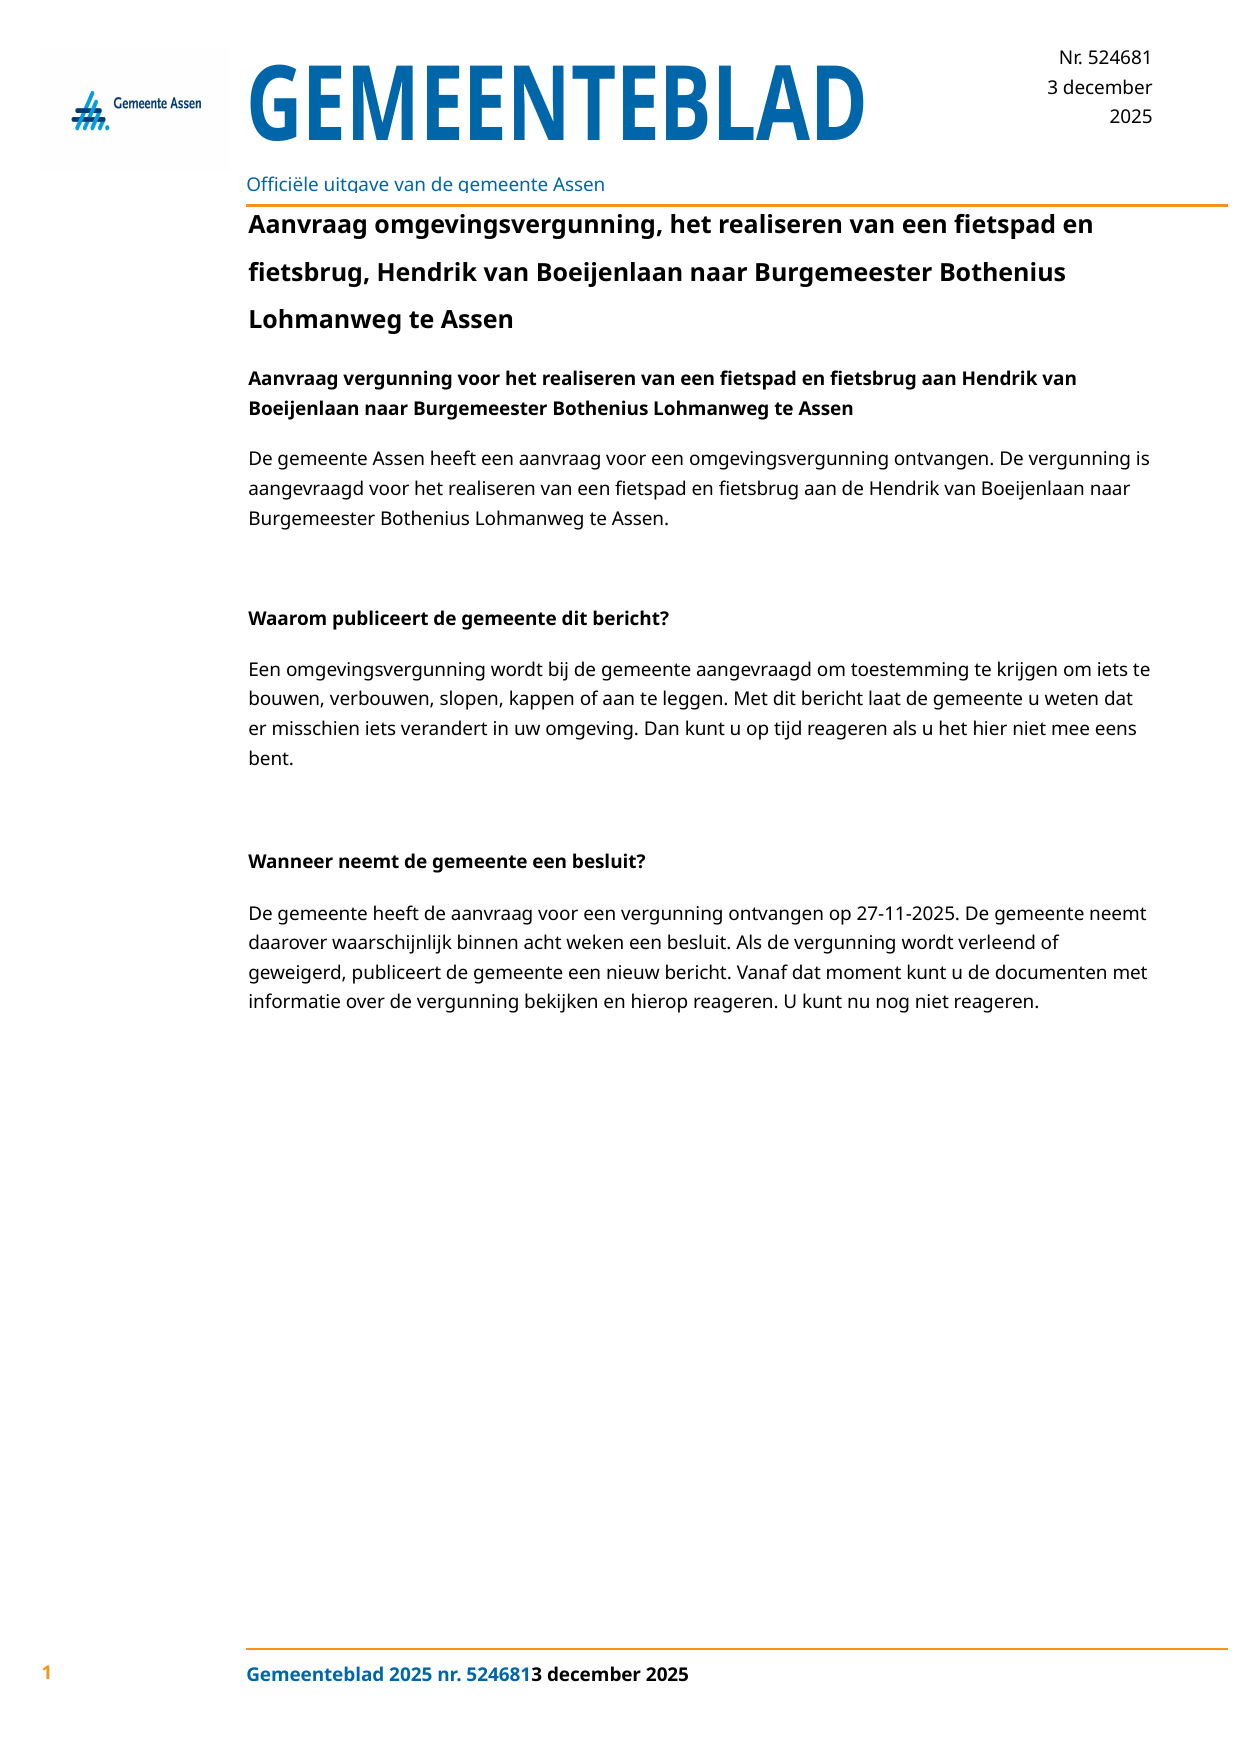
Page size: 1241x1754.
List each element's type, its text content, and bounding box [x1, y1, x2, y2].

text ﻿Wanneer neemt de gemeente een besluit? [248, 846, 1152, 875]
picture [41, 47, 231, 172]
text Waarom publiceert de gemeente dit bericht? [248, 606, 1152, 631]
text De gemeente heeft de aanvraag voor een vergunning ontvangen op 27-11-2025. De gemeente neemt daarover waarschijnlijk binnen acht weken een besluit. Als de vergunning wordt verleend of geweigerd, publiceert de gemeente een nieuw bericht. Vanaf dat moment kunt u de documenten met informatie over de vergunning bekijken en hierop reageren. U kunt nu nog niet reageren. [248, 900, 1152, 1014]
text Aanvraag omgevingsvergunning, het realiseren van een fietspad en fietsbrug, Hendrik van Boeijenlaan naar Burgemeester Bothenius Lohmanweg te Assen [248, 207, 1152, 336]
text Een omgevingsvergunning wordt bij de gemeente aangevraagd om toestemming te krijgen om iets te bouwen, verbouwen, slopen, kappen of aan te leggen. Met dit bericht laat de gemeente u weten dat er misschien iets verandert in uw omgeving. Dan kunt u op tijd reageren als u het hier niet mee eens bent. [248, 656, 1152, 770]
text De gemeente Assen heeft een aanvraag voor een omgevingsvergunning ontvangen. De vergunning is aangevraagd voor het realiseren van een fietspad en fietsbrug aan de Hendrik van Boeijenlaan naar Burgemeester Bothenius Lohmanweg te Assen. [248, 446, 1152, 530]
text Aanvraag vergunning voor het realiseren van een fietspad en fietsbrug aan Hendrik van Boeijenlaan naar Burgemeester Bothenius Lohmanweg te Assen [248, 366, 1152, 421]
